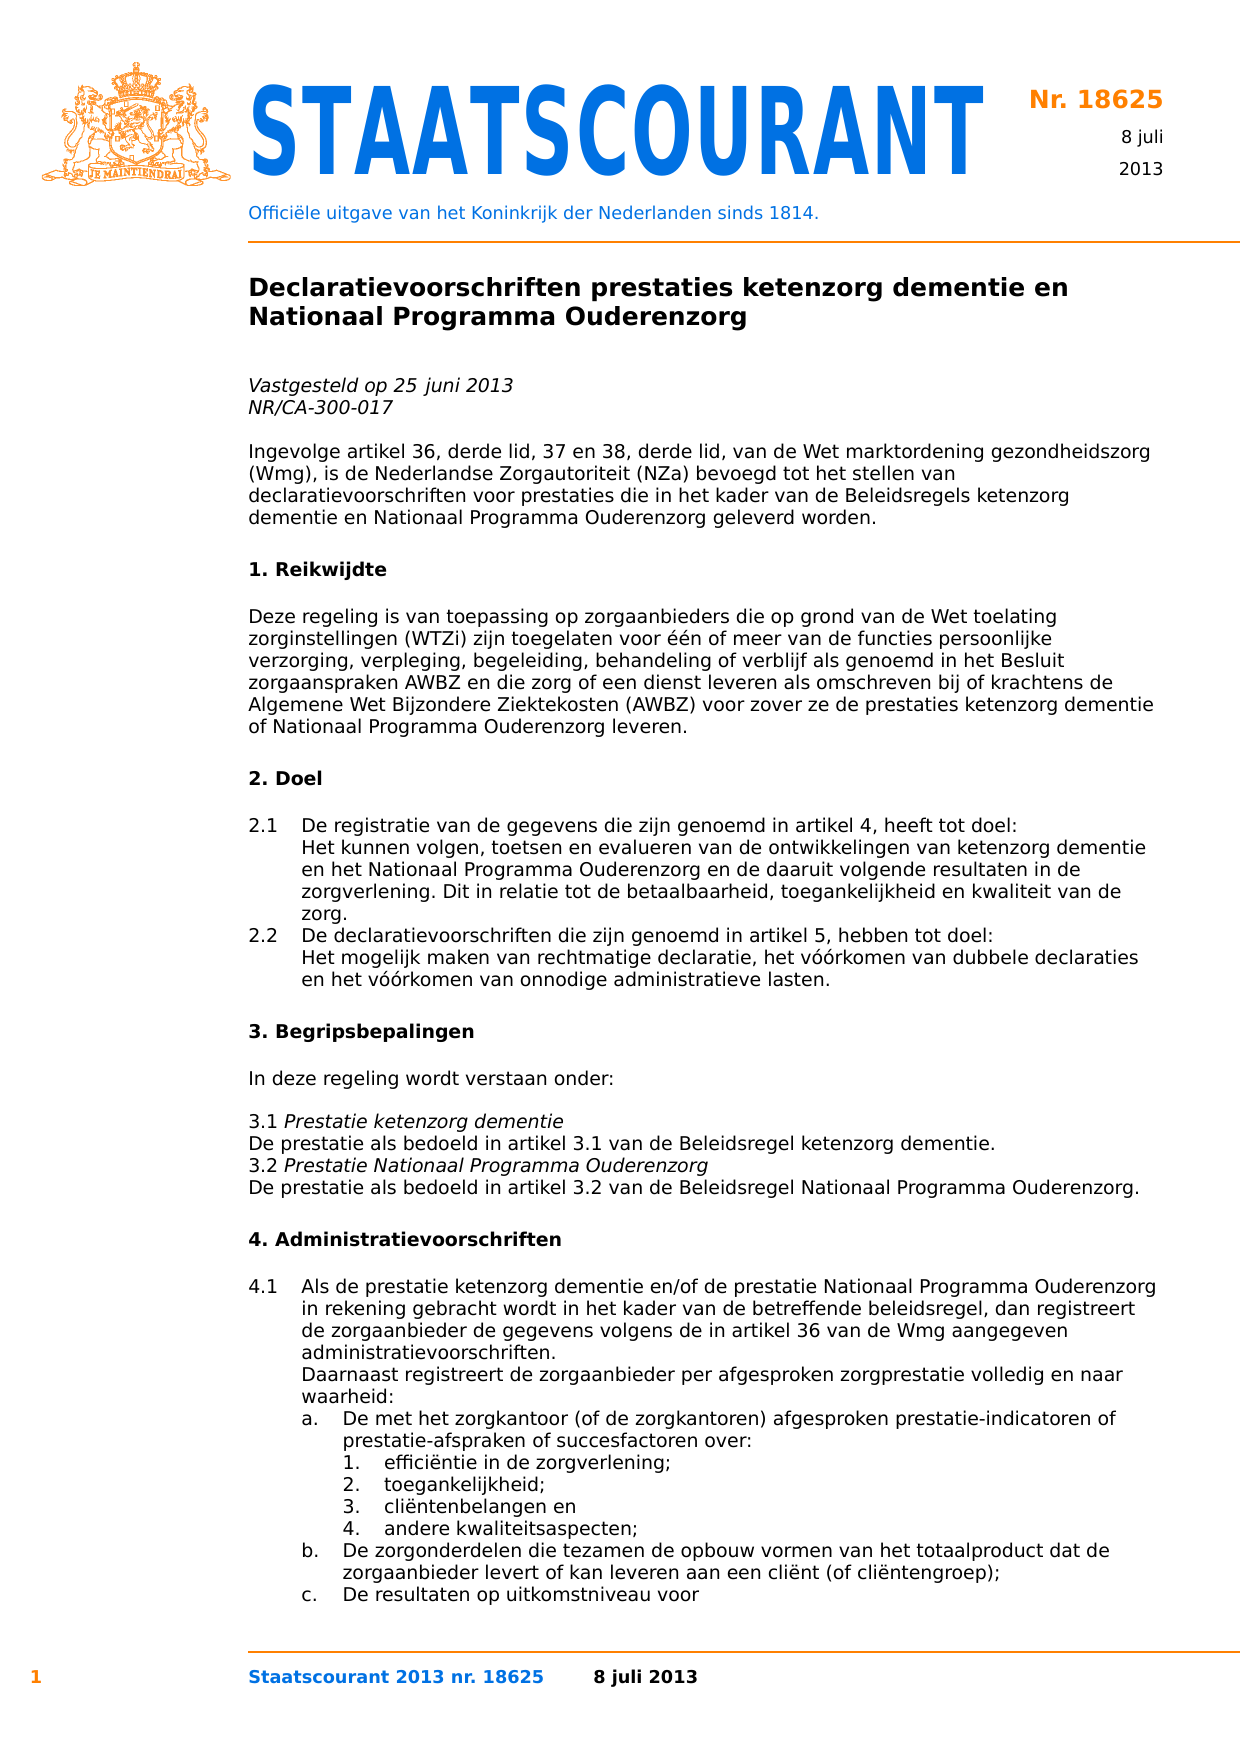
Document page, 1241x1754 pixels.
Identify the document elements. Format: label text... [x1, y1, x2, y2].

table_header STAATSCOURANT [248, 62, 998, 203]
subtitle 2. Doel [248, 768, 1163, 790]
text Deze regeling is van toepassing op zorgaanbieders die op grond van de Wet toelating zorginstellingen (WTZi) zijn toegelaten voor één of meer van de functies persoonlijke verzorging, verpleging, begeleiding, behandeling of verblijf als genoemd in het Besluit zorgaanspraken AWBZ en die zorg of een dienst leveren als omschreven bij of krachtens de Algemene Wet Bijzondere Ziektekosten (AWBZ) voor zover ze de prestaties ketenzorg dementie of Nationaal Programma Ouderenzorg leveren. [248, 606, 1163, 738]
subtitle 3. Begripsbepalingen [248, 1021, 1163, 1042]
text De prestatie als bedoeld in artikel 3.2 van de Beleidsregel Nationaal Programma Ouderenzorg. [248, 1177, 1163, 1199]
text c. De resultaten op uitkomstniveau voor [301, 1584, 1163, 1606]
table_cell 2013 [998, 153, 1240, 203]
text De prestatie als bedoeld in artikel 3.1 van de Beleidsregel ketenzorg dementie. [248, 1133, 1163, 1155]
table_cell 8 juli [998, 121, 1240, 153]
text 3. cliëntenbelangen en [342, 1496, 1163, 1518]
text In deze regeling wordt verstaan onder: [248, 1067, 1163, 1089]
text 2.1 De registratie van de gegevens die zijn genoemd in artikel 4, heeft tot doel: [248, 815, 1163, 837]
subtitle Declaratievoorschriften prestaties ketenzorg dementie en Nationaal Programma Ouderenzorg [248, 273, 1163, 331]
text 2.2 De declaratievoorschriften die zijn genoemd in artikel 5, hebben tot doel: [248, 924, 1163, 947]
subtitle 4. Administratievoorschriften [248, 1229, 1163, 1251]
text 1. efficiëntie in de zorgverlening; [342, 1452, 1163, 1474]
text b. De zorgonderdelen die tezamen de opbouw vormen van het totaalproduct dat de zorgaanbieder levert of kan leveren aan een cliënt (of cliëntengroep); [301, 1540, 1163, 1584]
text 2. toegankelijkheid; [342, 1474, 1163, 1496]
text Vastgesteld op 25 juni 2013 [248, 375, 1163, 397]
text 3.2 Prestatie Nationaal Programma Ouderenzorg [248, 1155, 1163, 1177]
text Ingevolge artikel 36, derde lid, 37 en 38, derde lid, van de Wet marktordening gezondheidszorg (Wmg), is de Nederlandse Zorgautoriteit (NZa) bevoegd tot het stellen van declaratievoorschriften voor prestaties die in het kader van de Beleidsregels ketenzorg dementie en Nationaal Programma Ouderenzorg geleverd worden. [248, 441, 1163, 529]
text 3.1 Prestatie ketenzorg dementie [248, 1111, 1163, 1133]
table_header Nr. 18625 [998, 62, 1240, 121]
text Het mogelijk maken van rechtmatige declaratie, het vóórkomen van dubbele declaraties en het vóórkomen van onnodige administratieve lasten. [301, 947, 1163, 991]
text Het kunnen volgen, toetsen en evalueren van de ontwikkelingen van ketenzorg dementie en het Nationaal Programma Ouderenzorg en de daaruit volgende resultaten in de zorgverlening. Dit in relatie tot de betaalbaarheid, toegankelijkheid en kwaliteit van de zorg. [301, 837, 1163, 924]
text 4.1 Als de prestatie ketenzorg dementie en/of de prestatie Nationaal Programma Ouderenzorg in rekening gebracht wordt in het kader van de betreffende beleidsregel, dan registreert de zorgaanbieder de gegevens volgens de in artikel 36 van de Wmg aangegeven administratievoorschriften. [248, 1276, 1163, 1364]
subtitle 1. Reikwijdte [248, 559, 1163, 581]
table_header [25, 62, 248, 241]
text a. De met het zorgkantoor (of de zorgkantoren) afgesproken prestatie-indicatoren of prestatie-afspraken of succesfactoren over: [301, 1408, 1163, 1452]
picture [41, 62, 231, 186]
table_cell Officiële uitgave van het Koninkrijk der Nederlanden sinds 1814. [248, 203, 1240, 241]
text Daarnaast registreert de zorgaanbieder per afgesproken zorgprestatie volledig en naar waarheid: [301, 1364, 1163, 1408]
text 4. andere kwaliteitsaspecten; [342, 1518, 1163, 1540]
text NR/CA-300-017 [248, 397, 1163, 419]
